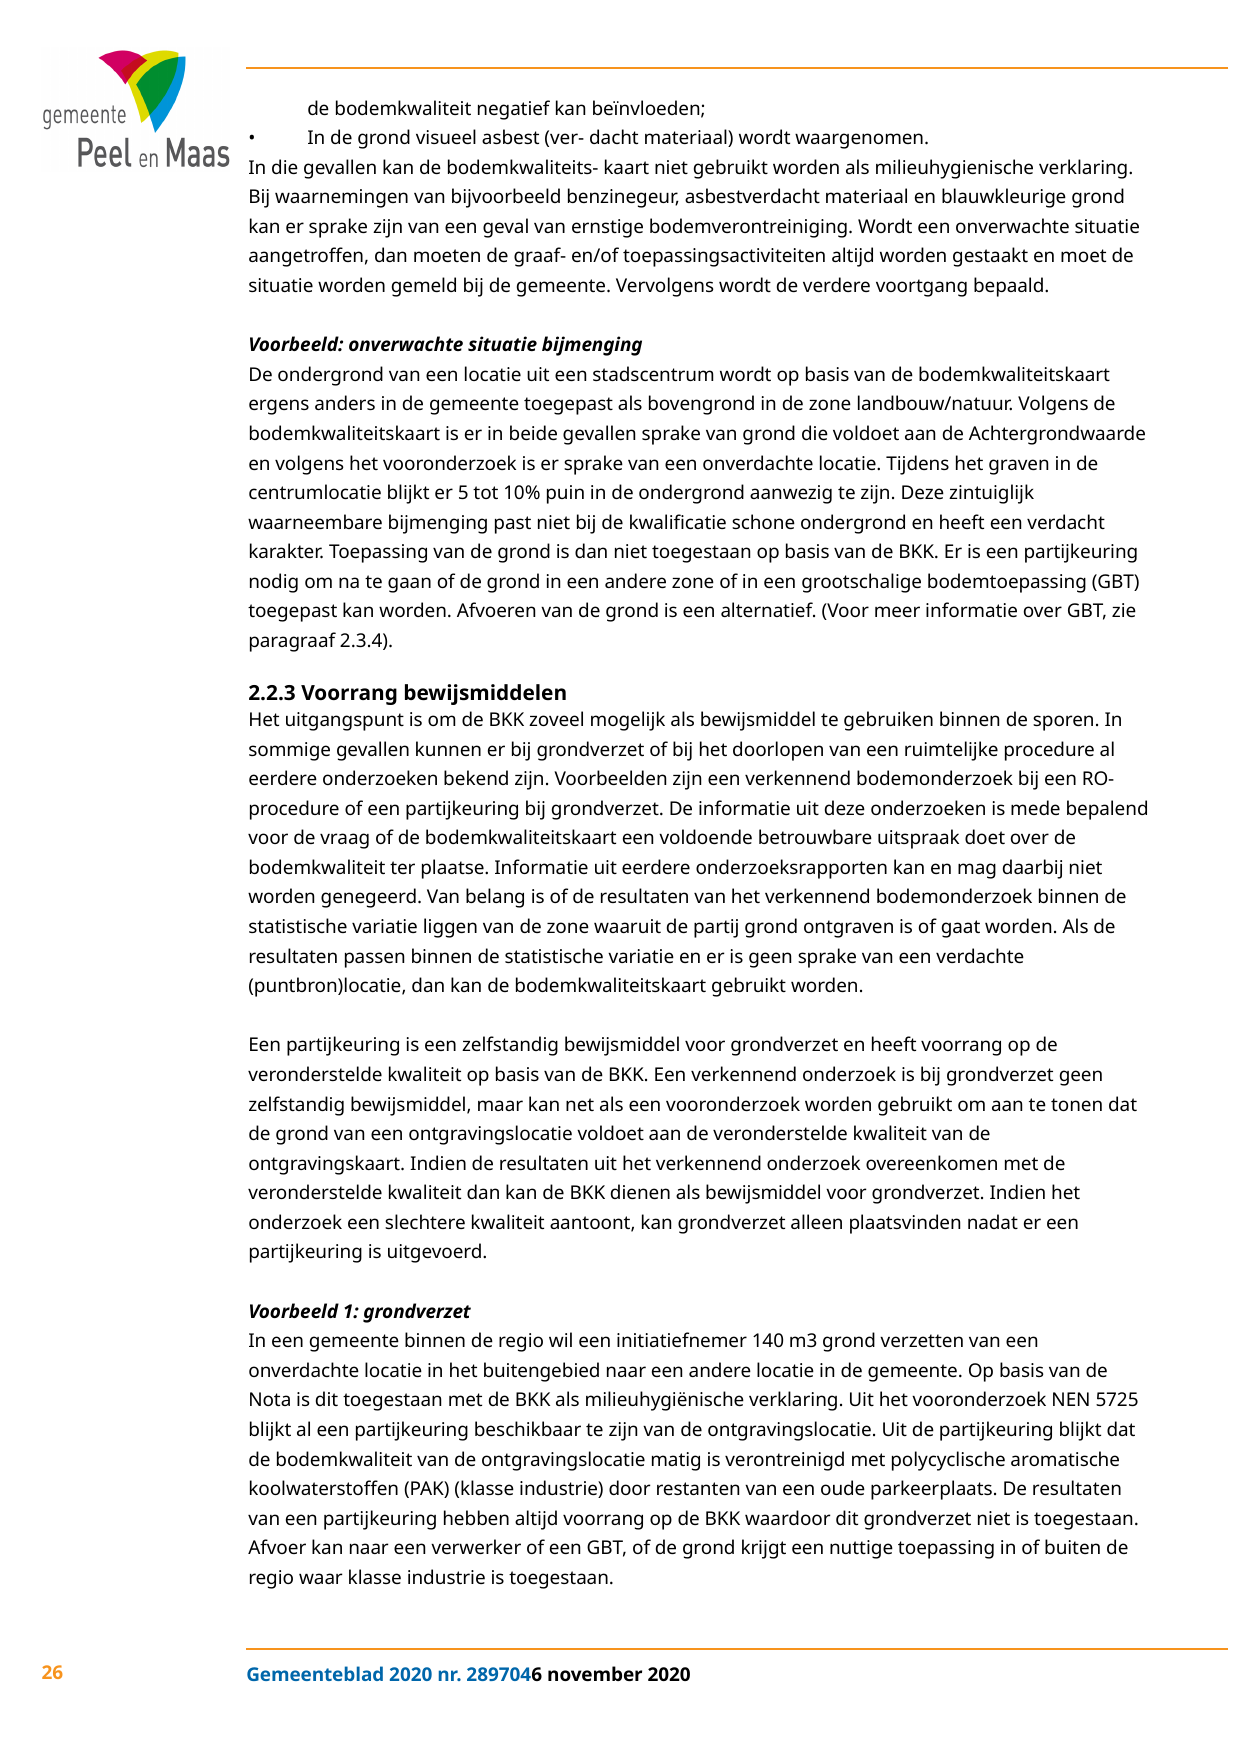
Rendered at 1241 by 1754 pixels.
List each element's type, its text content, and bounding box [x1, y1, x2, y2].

list de bodemkwaliteit negatief kan beïnvloeden; [248, 95, 1152, 121]
text In een gemeente binnen de regio wil een initiatiefnemer 140 m3 grond verzetten van een onverdachte locatie in het buitengebied naar een andere locatie in de gemeente. Op basis van de Nota is dit toegestaan met de BKK als milieuhygiënische verklaring. Uit het vooronderzoek NEN 5725 blijkt al een partijkeuring beschikbaar te zijn van de ontgravingslocatie. Uit de partijkeuring blijkt dat de bodemkwaliteit van de ontgravingslocatie matig is verontreinigd met polycyclische aromatische koolwaterstoffen (PAK) (klasse industrie) door restanten van een oude parkeerplaats. De resultaten van een partijkeuring hebben altijd voorrang op de BKK waardoor dit grondverzet niet is toegestaan. Afvoer kan naar een verwerker of een GBT, of de grond krijgt een nuttige toepassing in of buiten de regio waar klasse industrie is toegestaan. [248, 1327, 1152, 1590]
text Het uitgangspunt is om de BKK zoveel mogelijk als bewijsmiddel te gebruiken binnen de sporen. In sommige gevallen kunnen er bij grondverzet of bij het doorlopen van een ruimtelijke procedure al eerdere onderzoeken bekend zijn. Voorbeelden zijn een verkennend bodemonderzoek bij een RO-procedure of een partijkeuring bij grondverzet. De informatie uit deze onderzoeken is mede bepalend voor de vraag of de bodemkwaliteitskaart een voldoende betrouwbare uitspraak doet over de bodemkwaliteit ter plaatse. Informatie uit eerdere onderzoeksrapporten kan en mag daarbij niet worden genegeerd. Van belang is of de resultaten van het verkennend bodemonderzoek binnen de statistische variatie liggen van de zone waaruit de partij grond ontgraven is of gaat worden. Als de resultaten passen binnen de statistische variatie en er is geen sprake van een verdachte (puntbron)locatie, dan kan de bodemkwaliteitskaart gebruikt worden. [248, 706, 1152, 998]
text De ondergrond van een locatie uit een stadscentrum wordt op basis van de bodemkwaliteitskaart ergens anders in de gemeente toegepast als bovengrond in de zone landbouw/natuur. Volgens de bodemkwaliteitskaart is er in beide gevallen sprake van grond die voldoet aan de Achtergrondwaarde en volgens het vooronderzoek is er sprake van een onverdachte locatie. Tijdens het graven in de centrumlocatie blijkt er 5 tot 10% puin in de ondergrond aanwezig te zijn. Deze zintuiglijk waarneembare bijmenging past niet bij de kwalificatie schone ondergrond en heeft een verdacht karakter. Toepassing van de grond is dan niet toegestaan op basis van de BKK. Er is een partijkeuring nodig om na te gaan of de grond in een andere zone of in een grootschalige bodemtoepassing (GBT) toegepast kan worden. Afvoeren van de grond is een alternatief. (Voor meer informatie over GBT, zie paragraaf 2.3.4). [248, 361, 1152, 653]
picture [41, 47, 231, 172]
text Voorbeeld: onverwachte situatie bijmenging [248, 331, 1152, 357]
text In die gevallen kan de bodemkwaliteits- kaart niet gebruikt worden als milieuhygienische verklaring. Bij waarnemingen van bijvoorbeeld benzinegeur, asbestverdacht materiaal en blauwkleurige grond kan er sprake zijn van een geval van ernstige bodemverontreiniging. Wordt een onverwachte situatie aangetroffen, dan moeten de graaf- en/of toepassingsactiviteiten altijd worden gestaakt en moet de situatie worden gemeld bij de gemeente. Vervolgens wordt de verdere voortgang bepaald. [248, 154, 1152, 298]
text Voorbeeld 1: grondverzet [248, 1298, 1152, 1323]
text Een partijkeuring is een zelfstandig bewijsmiddel voor grondverzet en heeft voorrang op de veronderstelde kwaliteit op basis van de BKK. Een verkennend onderzoek is bij grondverzet geen zelfstandig bewijsmiddel, maar kan net als een vooronderzoek worden gebruikt om aan te tonen dat de grond van een ontgravingslocatie voldoet aan de veronderstelde kwaliteit van de ontgravingskaart. Indien de resultaten uit het verkennend onderzoek overeenkomen met de veronderstelde kwaliteit dan kan de BKK dienen als bewijsmiddel voor grondverzet. Indien het onderzoek een slechtere kwaliteit aantoont, kan grondverzet alleen plaatsvinden nadat er een partijkeuring is uitgevoerd. [248, 1032, 1152, 1264]
list In de grond visueel asbest (ver- dacht materiaal) wordt waargenomen. [248, 124, 1152, 150]
text 2.2.3 Voorrang bewijsmiddelen [248, 678, 1152, 706]
